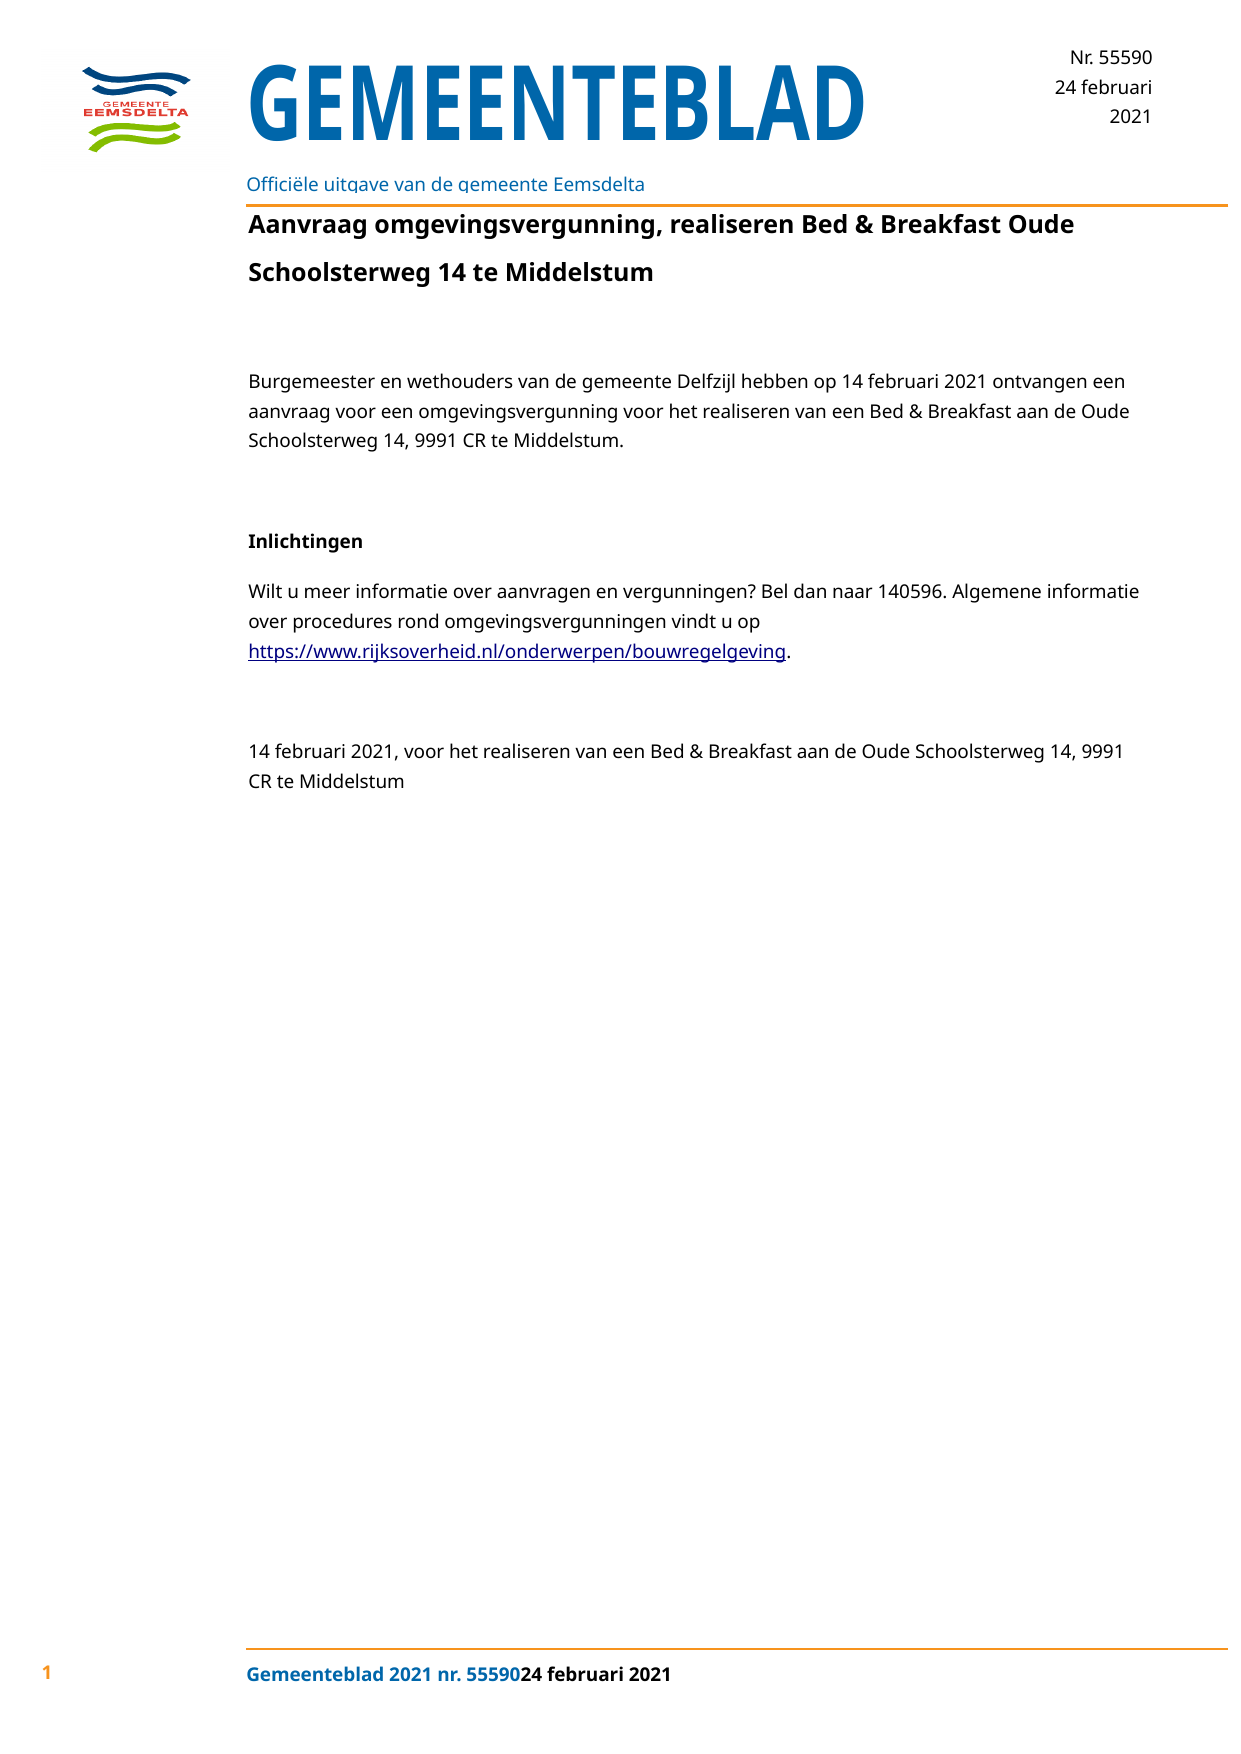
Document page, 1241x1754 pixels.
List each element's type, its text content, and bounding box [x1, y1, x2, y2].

text Wilt u meer informatie over aanvragen en vergunningen? Bel dan naar 140596. Algemene informatie over procedures rond omgevingsvergunningen vindt u op https://www.rijksoverheid.nl/onderwerpen/bouwregelgeving. [248, 579, 1152, 664]
text Aanvraag omgevingsvergunning, realiseren Bed & Breakfast Oude Schoolsterweg 14 te Middelstum [248, 207, 1152, 288]
text 14 februari 2021, voor het realiseren van een Bed & Breakfast aan de Oude Schoolsterweg 14, 9991 CR te Middelstum [248, 739, 1152, 794]
text Burgemeester en wethouders van de gemeente Delfzijl hebben op 14 februari 2021 ontvangen een aanvraag voor een omgevingsvergunning voor het realiseren van een Bed & Breakfast aan de Oude Schoolsterweg 14, 9991 CR te Middelstum. [248, 368, 1152, 453]
text Inlichtingen [248, 528, 1152, 554]
picture [41, 47, 231, 172]
